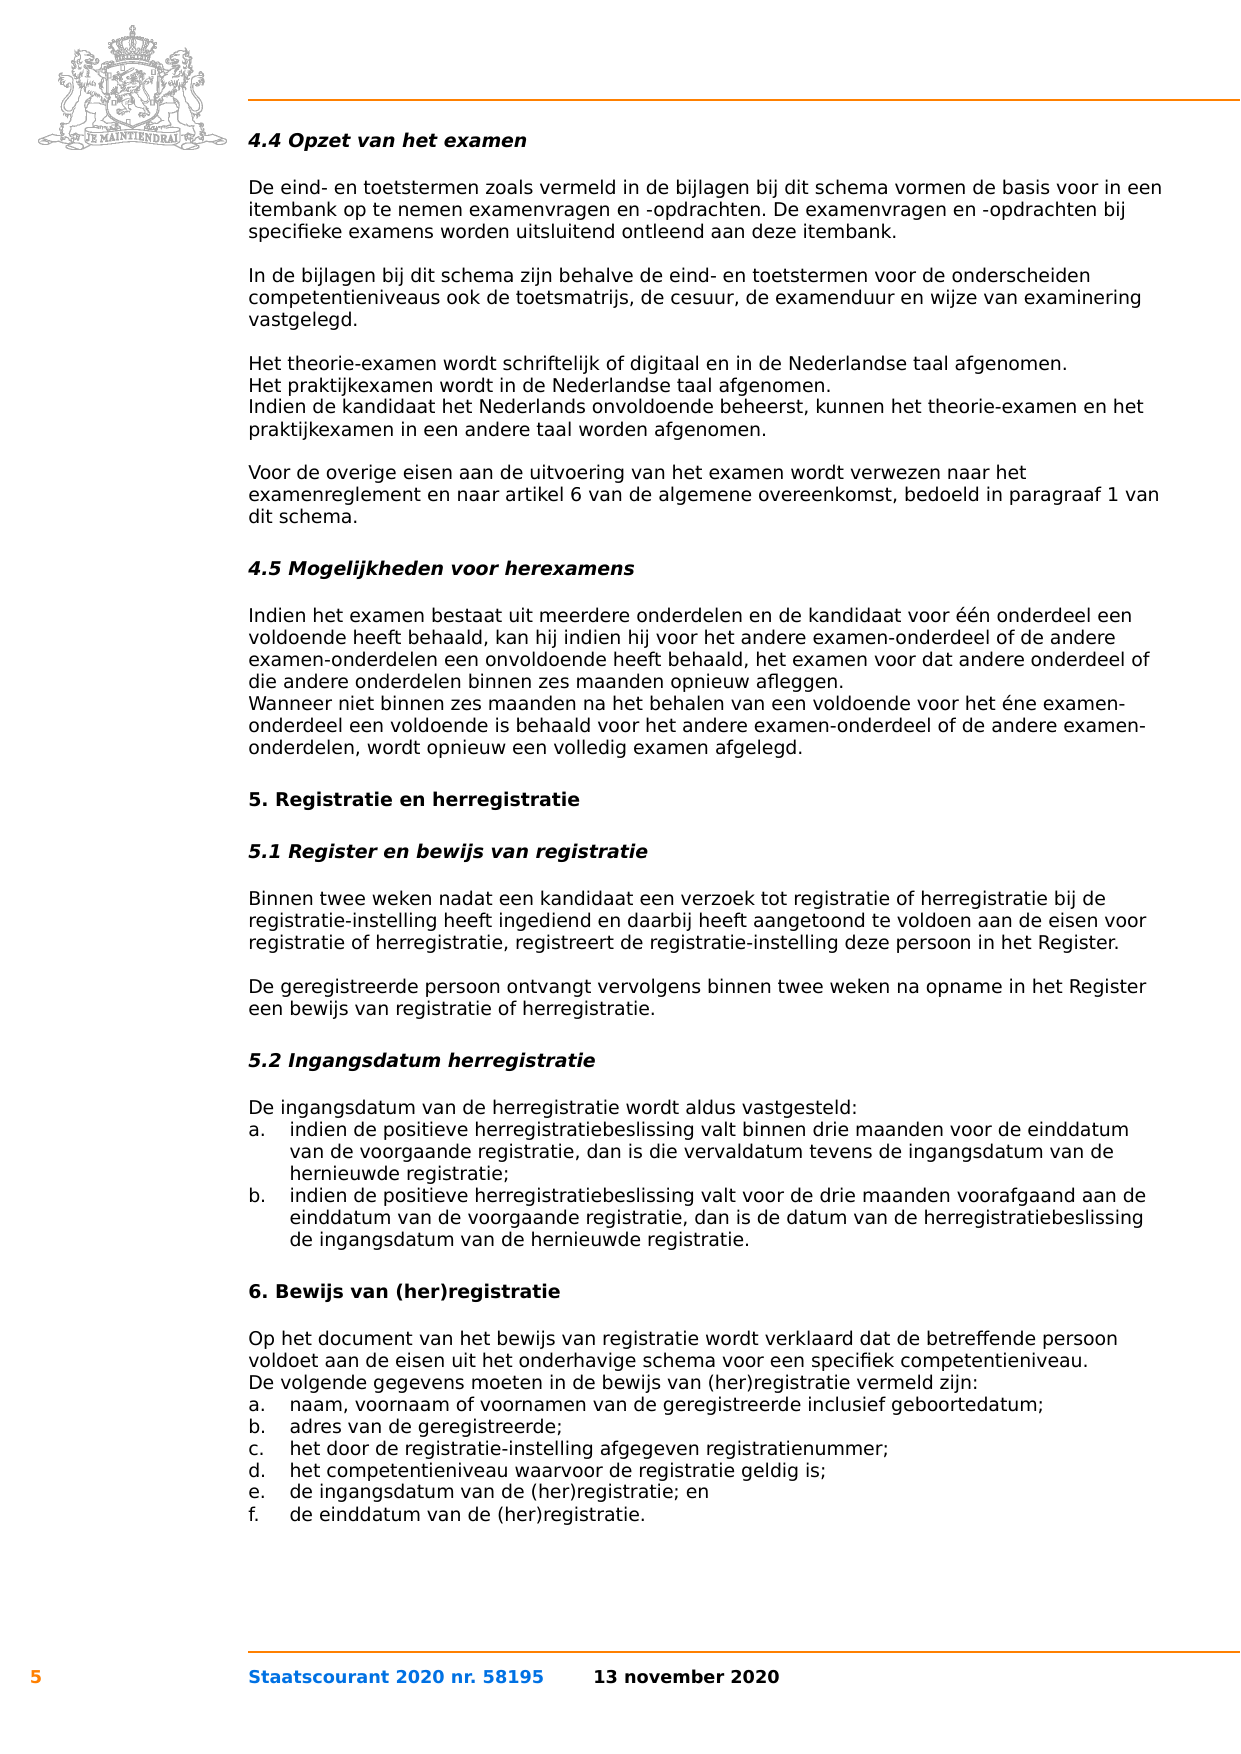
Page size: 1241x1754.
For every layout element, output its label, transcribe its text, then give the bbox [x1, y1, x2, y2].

text d. het competentieniveau waarvoor de registratie geldig is; [248, 1459, 1163, 1481]
text Indien de kandidaat het Nederlands onvoldoende beheerst, kunnen het theorie-examen en het praktijkexamen in een andere taal worden afgenomen. [248, 396, 1163, 440]
text Wanneer niet binnen zes maanden na het behalen van een voldoende voor het éne examen-onderdeel een voldoende is behaald voor het andere examen-onderdeel of de andere examen-onderdelen, wordt opnieuw een volledig examen afgelegd. [248, 693, 1163, 759]
text In de bijlagen bij dit schema zijn behalve de eind- en toetstermen voor de onderscheiden competentieniveaus ook de toetsmatrijs, de cesuur, de examenduur en wijze van examinering vastgelegd. [248, 265, 1163, 331]
text f. de einddatum van de (her)registratie. [248, 1503, 1163, 1525]
text b. indien de positieve herregistratiebeslissing valt voor de drie maanden voorafgaand aan de einddatum van de voorgaande registratie, dan is de datum van de herregistratiebeslissing de ingangsdatum van de hernieuwde registratie. [248, 1185, 1163, 1251]
text Voor de overige eisen aan de uitvoering van het examen wordt verwezen naar het examenreglement en naar artikel 6 van de algemene overeenkomst, bedoeld in paragraaf 1 van dit schema. [248, 462, 1163, 528]
text Het theorie-examen wordt schriftelijk of digitaal en in de Nederlandse taal afgenomen. [248, 352, 1163, 374]
text c. het door de registratie-instelling afgegeven registratienummer; [248, 1437, 1163, 1459]
text a. naam, voornaam of voornamen van de geregistreerde inclusief geboortedatum; [248, 1393, 1163, 1416]
text Het praktijkexamen wordt in de Nederlandse taal afgenomen. [248, 374, 1163, 396]
text De ingangsdatum van de herregistratie wordt aldus vastgesteld: [248, 1097, 1163, 1119]
subtitle 4.5 Mogelijkheden voor herexamens [248, 558, 1163, 580]
subtitle 5. Registratie en herregistratie [248, 789, 1163, 811]
subtitle 6. Bewijs van (her)registratie [248, 1281, 1163, 1303]
subtitle 4.4 Opzet van het examen [248, 130, 1163, 152]
text Op het document van het bewijs van registratie wordt verklaard dat de betreffende persoon voldoet aan de eisen uit het onderhavige schema voor een specifiek competentieniveau. [248, 1328, 1163, 1372]
subtitle 5.1 Register en bewijs van registratie [248, 841, 1163, 863]
text Binnen twee weken nadat een kandidaat een verzoek tot registratie of herregistratie bij de registratie-instelling heeft ingediend en daarbij heeft aangetoond te voldoen aan de eisen voor registratie of herregistratie, registreert de registratie-instelling deze persoon in het Register. [248, 888, 1163, 954]
text De volgende gegevens moeten in de bewijs van (her)registratie vermeld zijn: [248, 1372, 1163, 1393]
text Indien het examen bestaat uit meerdere onderdelen en de kandidaat voor één onderdeel een voldoende heeft behaald, kan hij indien hij voor het andere examen-onderdeel of de andere examen-onderdelen een onvoldoende heeft behaald, het examen voor dat andere onderdeel of die andere onderdelen binnen zes maanden opnieuw afleggen. [248, 605, 1163, 693]
text a. indien de positieve herregistratiebeslissing valt binnen drie maanden voor de einddatum van de voorgaande registratie, dan is die vervaldatum tevens de ingangsdatum van de hernieuwde registratie; [248, 1119, 1163, 1185]
text b. adres van de geregistreerde; [248, 1416, 1163, 1437]
text De eind- en toetstermen zoals vermeld in de bijlagen bij dit schema vormen de basis voor in een itembank op te nemen examenvragen en -opdrachten. De examenvragen en -opdrachten bij specifieke examens worden uitsluitend ontleend aan deze itembank. [248, 177, 1163, 243]
text De geregistreerde persoon ontvangt vervolgens binnen twee weken na opname in het Register een bewijs van registratie of herregistratie. [248, 976, 1163, 1020]
subtitle 5.2 Ingangsdatum herregistratie [248, 1050, 1163, 1072]
text e. de ingangsdatum van de (her)registratie; en [248, 1481, 1163, 1503]
picture [38, 25, 227, 150]
